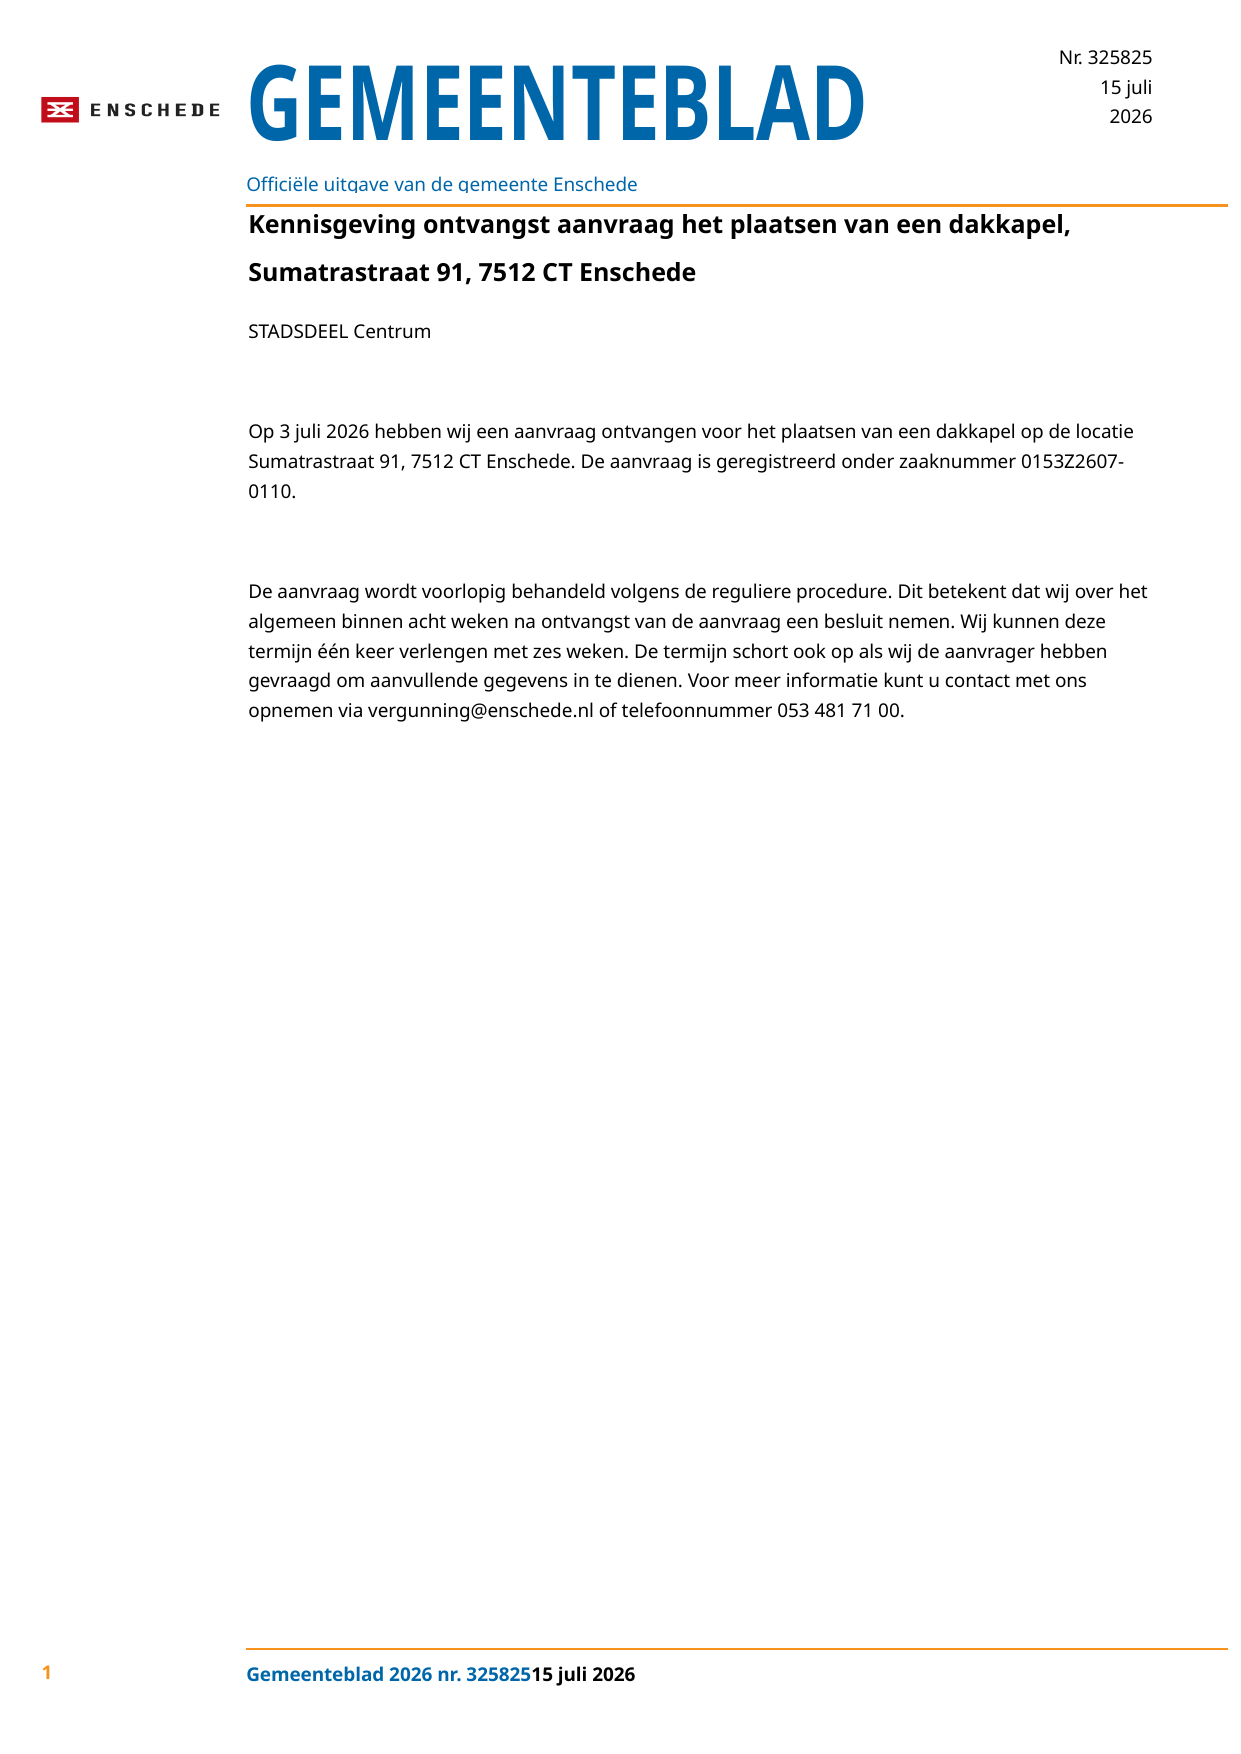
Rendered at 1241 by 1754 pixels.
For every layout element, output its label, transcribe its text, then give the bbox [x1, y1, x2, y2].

text De aanvraag wordt voorlopig behandeld volgens de reguliere procedure. Dit betekent dat wij over het algemeen binnen acht weken na ontvangst van de aanvraag een besluit nemen. Wij kunnen deze termijn één keer verlengen met zes weken. De termijn schort ook op als wij de aanvrager hebben gevraagd om aanvullende gegevens in te dienen. Voor meer informatie kunt u contact met ons opnemen via vergunning@enschede.nl of telefoonnummer 053 481 71 00. [248, 579, 1152, 723]
picture [41, 47, 231, 172]
text Kennisgeving ontvangst aanvraag het plaatsen van een dakkapel, Sumatrastraat 91, 7512 CT Enschede [248, 207, 1152, 288]
text STADSDEEL Centrum [248, 318, 1152, 344]
text Op 3 juli 2026 hebben wij een aanvraag ontvangen voor het plaatsen van een dakkapel op de locatie Sumatrastraat 91, 7512 CT Enschede. De aanvraag is geregistreerd onder zaaknummer 0153Z2607-0110. [248, 419, 1152, 504]
